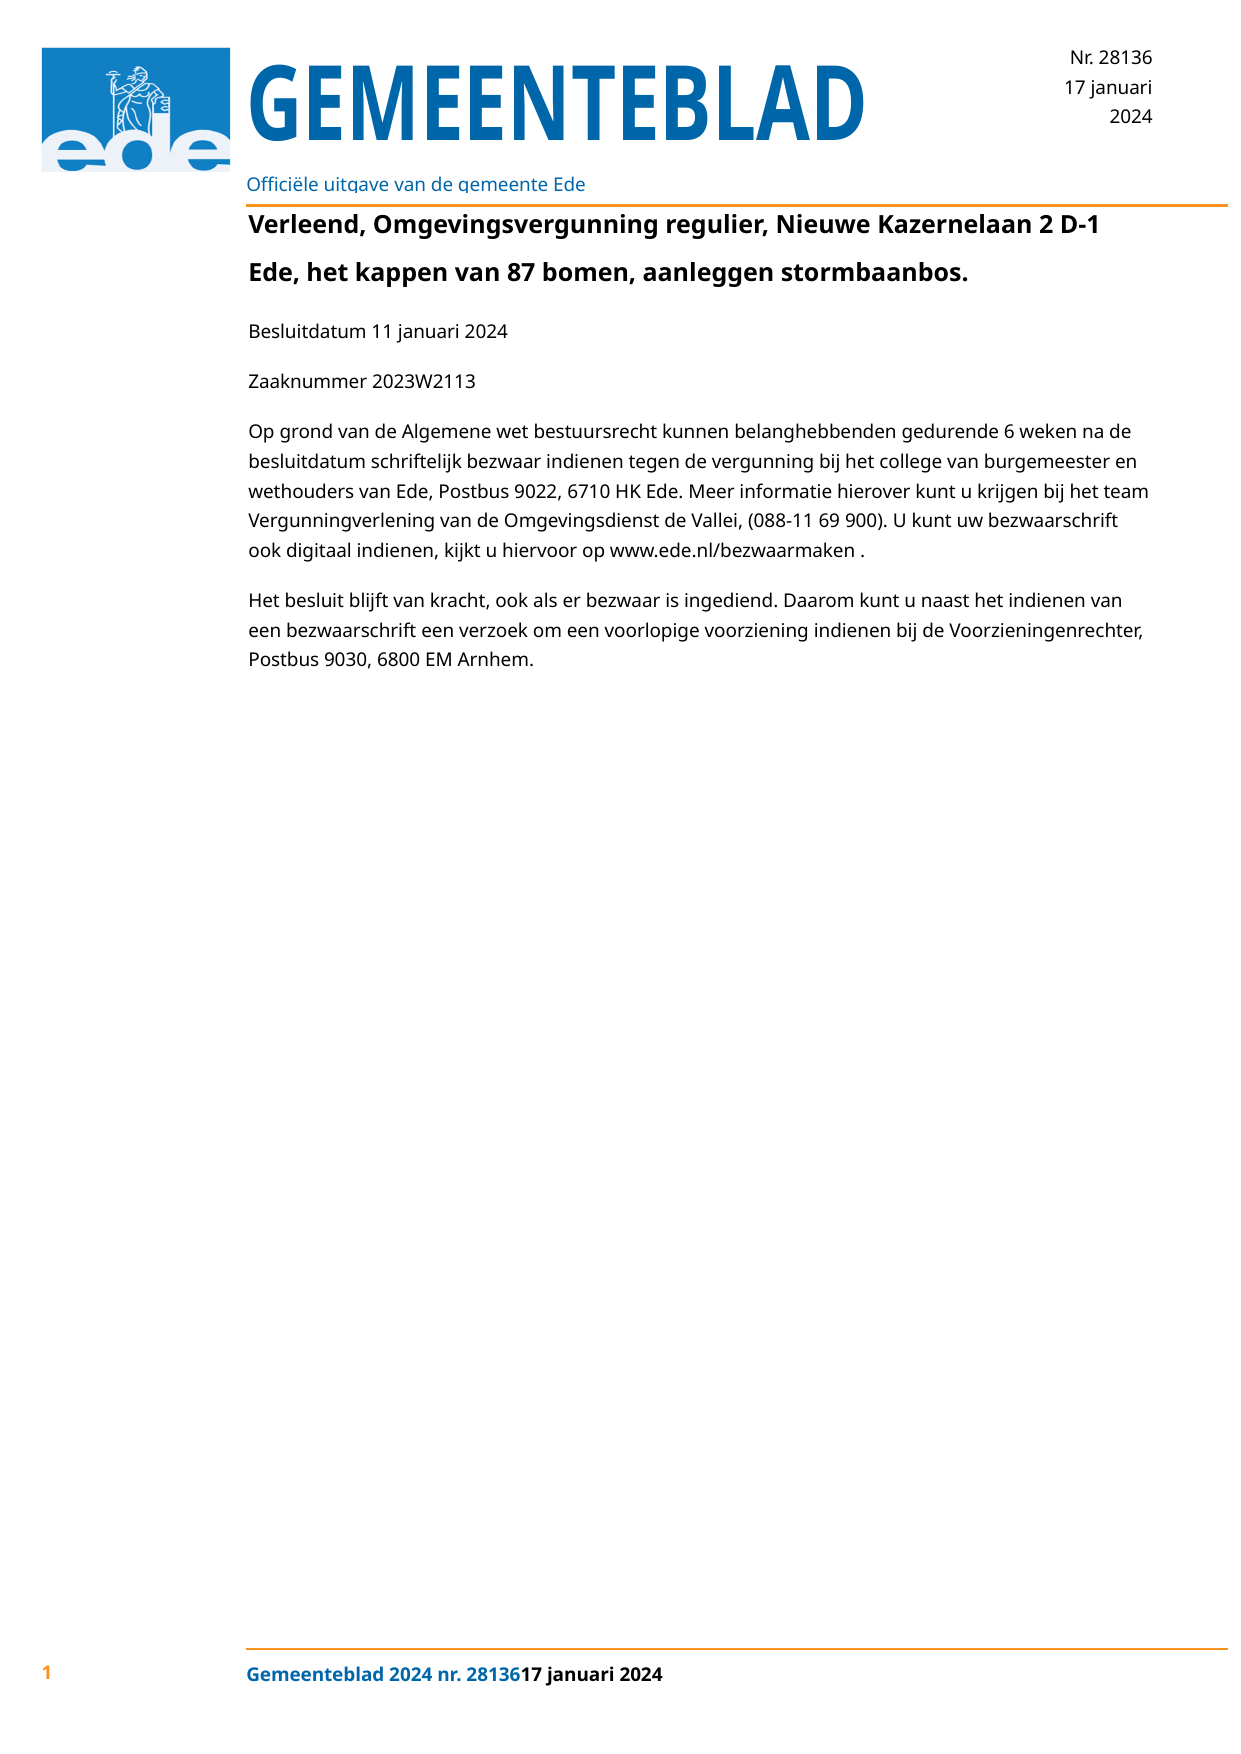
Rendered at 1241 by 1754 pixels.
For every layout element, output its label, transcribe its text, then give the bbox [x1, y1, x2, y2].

text Zaaknummer 2023W2113 [248, 368, 1152, 394]
text Verleend, Omgevingsvergunning regulier, Nieuwe Kazernelaan 2 D-1 Ede, het kappen van 87 bomen, aanleggen stormbaanbos. [248, 207, 1152, 288]
text Besluitdatum 11 januari 2024 [248, 318, 1152, 344]
text Op grond van de Algemene wet bestuursrecht kunnen belanghebbenden gedurende 6 weken na de besluitdatum schriftelijk bezwaar indienen tegen de vergunning bij het college van burgemeester en wethouders van Ede, Postbus 9022, 6710 HK Ede. Meer informatie hierover kunt u krijgen bij het team Vergunningverlening van de Omgevingsdienst de Vallei, (088-11 69 900). U kunt uw bezwaarschrift ook digitaal indienen, kijkt u hiervoor op www.ede.nl/bezwaarmaken . [248, 419, 1152, 563]
picture [41, 47, 231, 172]
text Het besluit blijft van kracht, ook als er bezwaar is ingediend. Daarom kunt u naast het indienen van een bezwaarschrift een verzoek om een voorlopige voorziening indienen bij de Voorzieningenrechter, Postbus 9030, 6800 EM Arnhem. [248, 587, 1152, 672]
